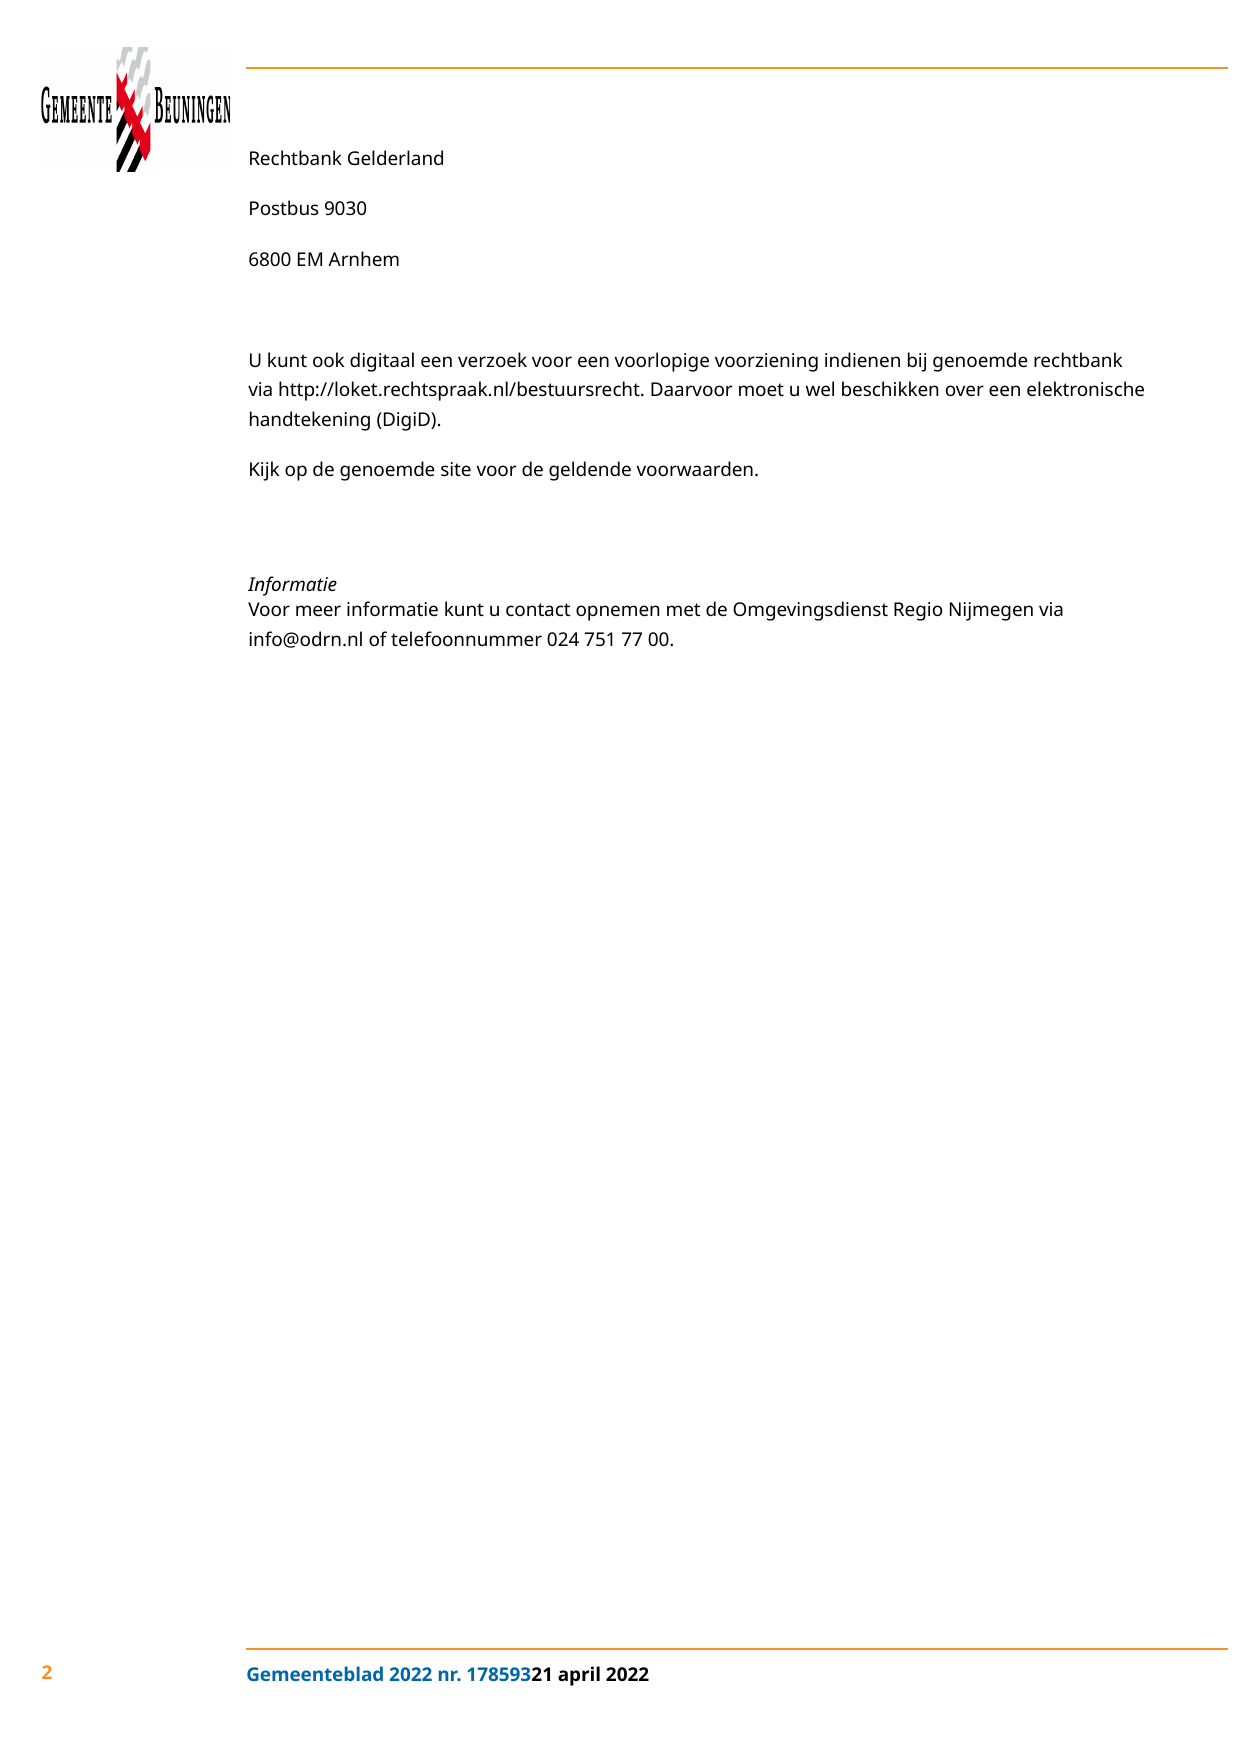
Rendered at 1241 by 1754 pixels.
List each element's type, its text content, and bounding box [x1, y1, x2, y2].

text Informatie [248, 571, 1152, 597]
text U kunt ook digitaal een verzoek voor een voorlopige voorziening indienen bij genoemde rechtbank via http://loket.rechtspraak.nl/bestuursrecht. Daarvoor moet u wel beschikken over een elektronische handtekening (DigiD). [248, 347, 1152, 432]
picture [41, 47, 231, 172]
text Postbus 9030 [248, 196, 1152, 221]
text Rechtbank Gelderland [248, 145, 1152, 171]
text Kijk op de genoemde site voor de geldende voorwaarden. [248, 456, 1152, 482]
text 6800 EM Arnhem [248, 246, 1152, 272]
text Voor meer informatie kunt u contact opnemen met de Omgevingsdienst Regio Nijmegen via info@odrn.nl of telefoonnummer 024 751 77 00. [248, 597, 1152, 652]
